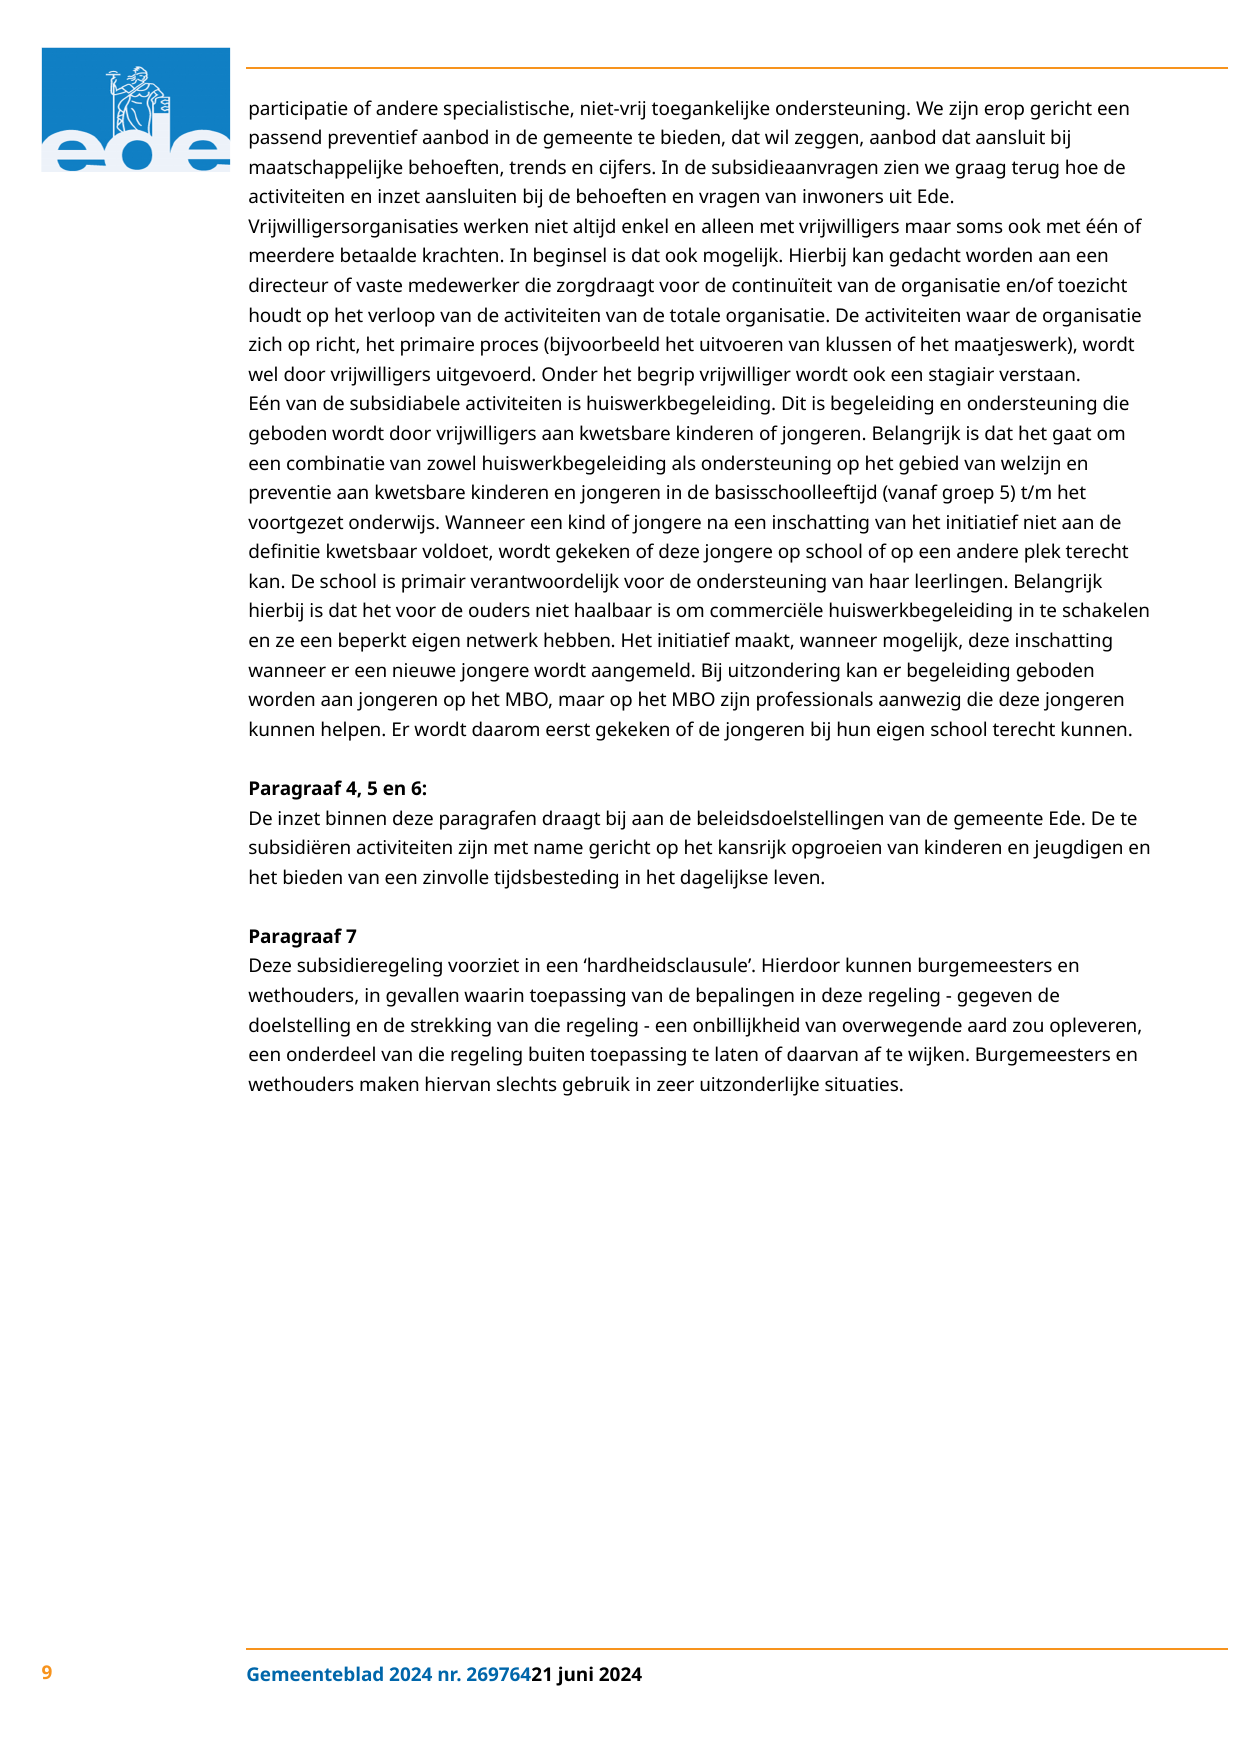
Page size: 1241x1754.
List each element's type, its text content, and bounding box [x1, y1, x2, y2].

text Paragraaf 4, 5 en 6: [248, 775, 1152, 801]
text Eén van de subsidiabele activiteiten is huiswerkbegeleiding. Dit is begeleiding en ondersteuning die geboden wordt door vrijwilligers aan kwetsbare kinderen of jongeren. Belangrijk is dat het gaat om een combinatie van zowel huiswerkbegeleiding als ondersteuning op het gebied van welzijn en preventie aan kwetsbare kinderen en jongeren in de basisschoolleeftijd (vanaf groep 5) t/m het voortgezet onderwijs. Wanneer een kind of jongere na een inschatting van het initiatief niet aan de definitie kwetsbaar voldoet, wordt gekeken of deze jongere op school of op een andere plek terecht kan. De school is primair verantwoordelijk voor de ondersteuning van haar leerlingen. Belangrijk hierbij is dat het voor de ouders niet haalbaar is om commerciële huiswerkbegeleiding in te schakelen en ze een beperkt eigen netwerk hebben. Het initiatief maakt, wanneer mogelijk, deze inschatting wanneer er een nieuwe jongere wordt aangemeld. Bij uitzondering kan er begeleiding geboden worden aan jongeren op het MBO, maar op het MBO zijn professionals aanwezig die deze jongeren kunnen helpen. Er wordt daarom eerst gekeken of de jongeren bij hun eigen school terecht kunnen. [248, 391, 1152, 742]
text Deze subsidieregeling voorziet in een ‘hardheidsclausule’. Hierdoor kunnen burgemeesters en wethouders, in gevallen waarin toepassing van de bepalingen in deze regeling - gegeven de doelstelling en de strekking van die regeling - een onbillijkheid van overwegende aard zou opleveren, een onderdeel van die regeling buiten toepassing te laten of daarvan af te wijken. Burgemeesters en wethouders maken hiervan slechts gebruik in zeer uitzonderlijke situaties. [248, 953, 1152, 1097]
text De inzet binnen deze paragrafen draagt bij aan de beleidsdoelstellingen van de gemeente Ede. De te subsidiëren activiteiten zijn met name gericht op het kansrijk opgroeien van kinderen en jeugdigen en het bieden van een zinvolle tijdsbesteding in het dagelijkse leven. [248, 805, 1152, 890]
picture [41, 47, 231, 172]
text participatie of andere specialistische, niet-vrij toegankelijke ondersteuning. We zijn erop gericht een passend preventief aanbod in de gemeente te bieden, dat wil zeggen, aanbod dat aansluit bij maatschappelijke behoeften, trends en cijfers. In de subsidieaanvragen zien we graag terug hoe de activiteiten en inzet aansluiten bij de behoeften en vragen van inwoners uit Ede. Vrijwilligersorganisaties werken niet altijd enkel en alleen met vrijwilligers maar soms ook met één of meerdere betaalde krachten. In beginsel is dat ook mogelijk. Hierbij kan gedacht worden aan een directeur of vaste medewerker die zorgdraagt voor de continuïteit van de organisatie en/of toezicht houdt op het verloop van de activiteiten van de totale organisatie. De activiteiten waar de organisatie zich op richt, het primaire proces (bijvoorbeeld het uitvoeren van klussen of het maatjeswerk), wordt wel door vrijwilligers uitgevoerd. Onder het begrip vrijwilliger wordt ook een stagiair verstaan. [248, 95, 1152, 387]
text Paragraaf 7 [248, 923, 1152, 949]
